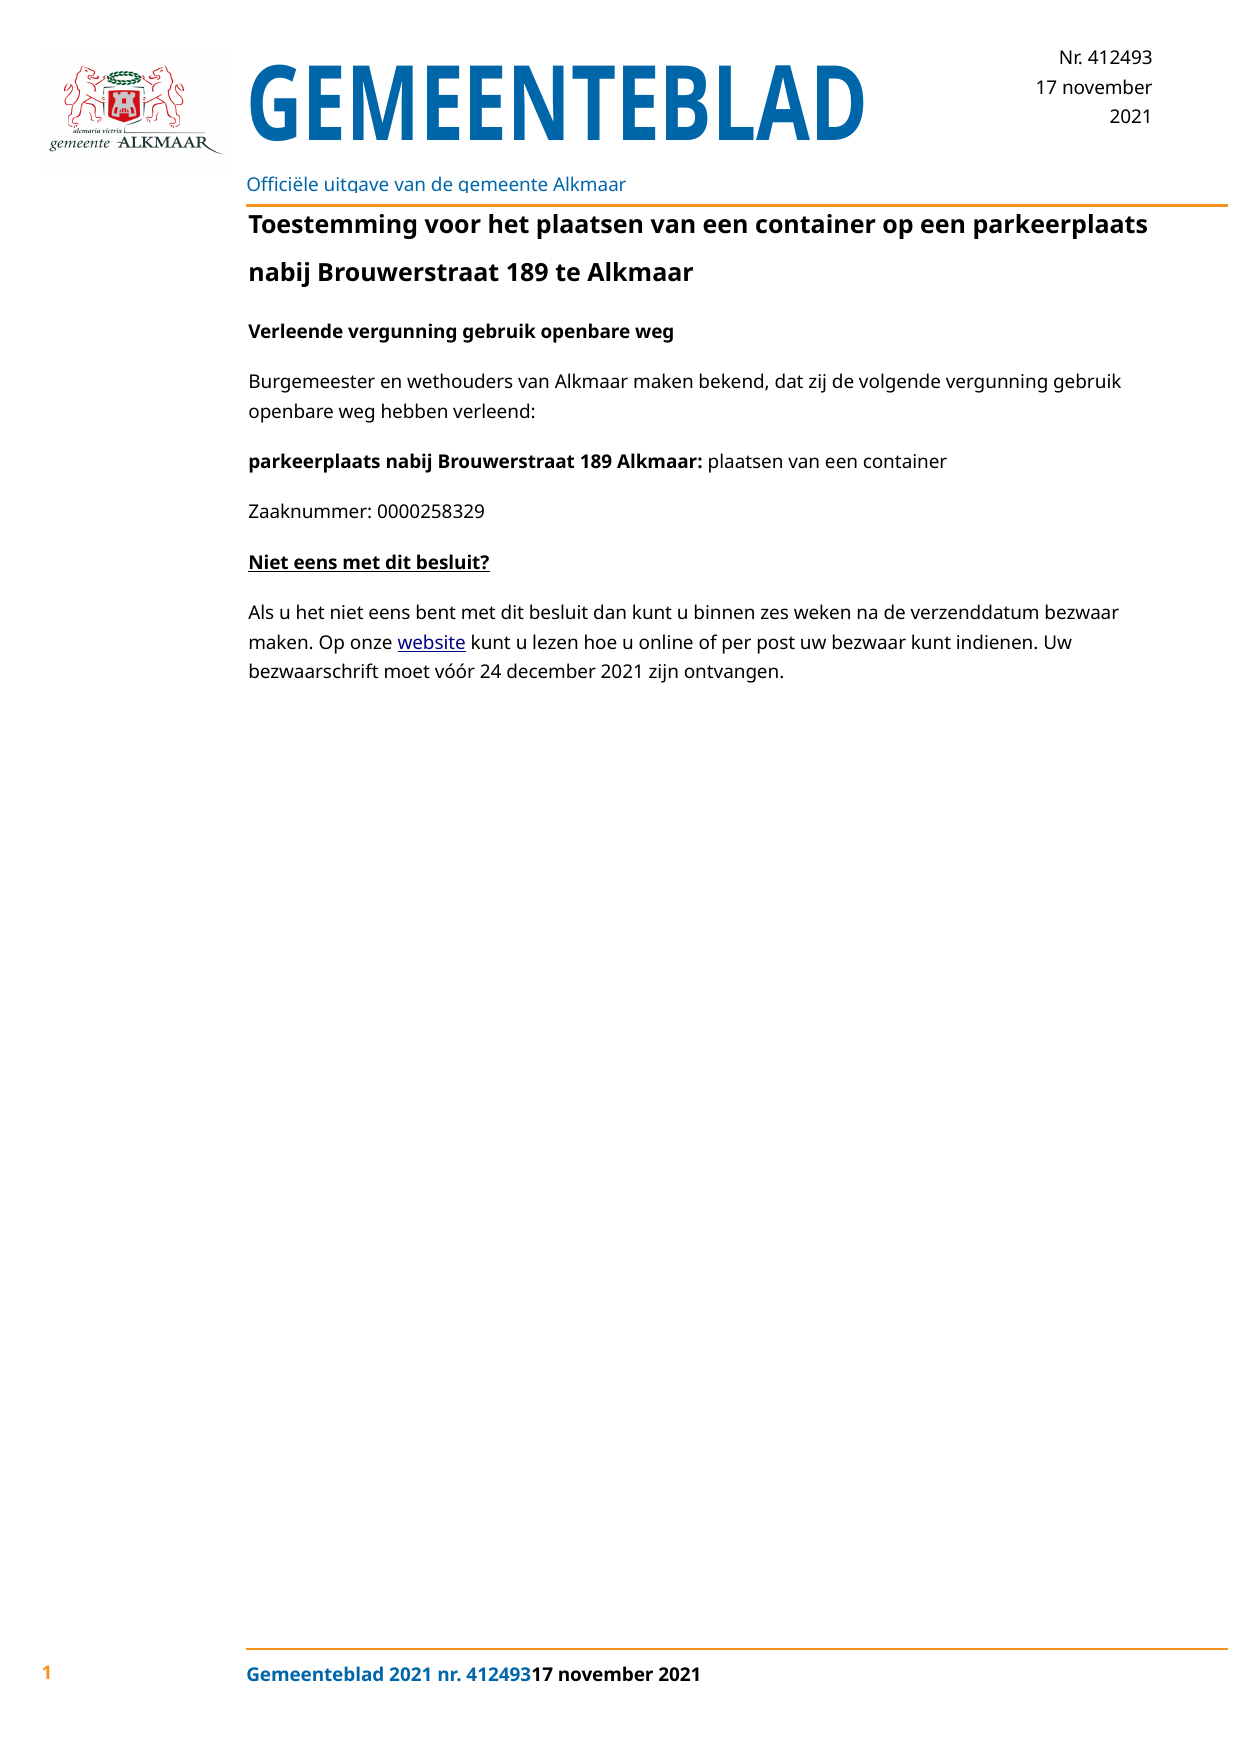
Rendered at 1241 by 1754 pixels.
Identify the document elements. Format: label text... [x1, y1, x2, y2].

text parkeerplaats nabij Brouwerstraat 189 Alkmaar: plaatsen van een container [248, 448, 1152, 474]
text Burgemeester en wethouders van Alkmaar maken bekend, dat zij de volgende vergunning gebruik openbare weg hebben verleend: [248, 368, 1152, 424]
picture [41, 47, 231, 172]
text Niet eens met dit besluit? [248, 549, 1152, 575]
text Zaaknummer: 0000258329 [248, 499, 1152, 524]
text Als u het niet eens bent met dit besluit dan kunt u binnen zes weken na de verzenddatum bezwaar maken. Op onze website kunt u lezen hoe u online of per post uw bezwaar kunt indienen. Uw bezwaarschrift moet vóór 24 december 2021 zijn ontvangen. [248, 599, 1152, 684]
text Verleende vergunning gebruik openbare weg [248, 318, 1152, 344]
text Toestemming voor het plaatsen van een container op een parkeerplaats nabij Brouwerstraat 189 te Alkmaar [248, 207, 1152, 288]
